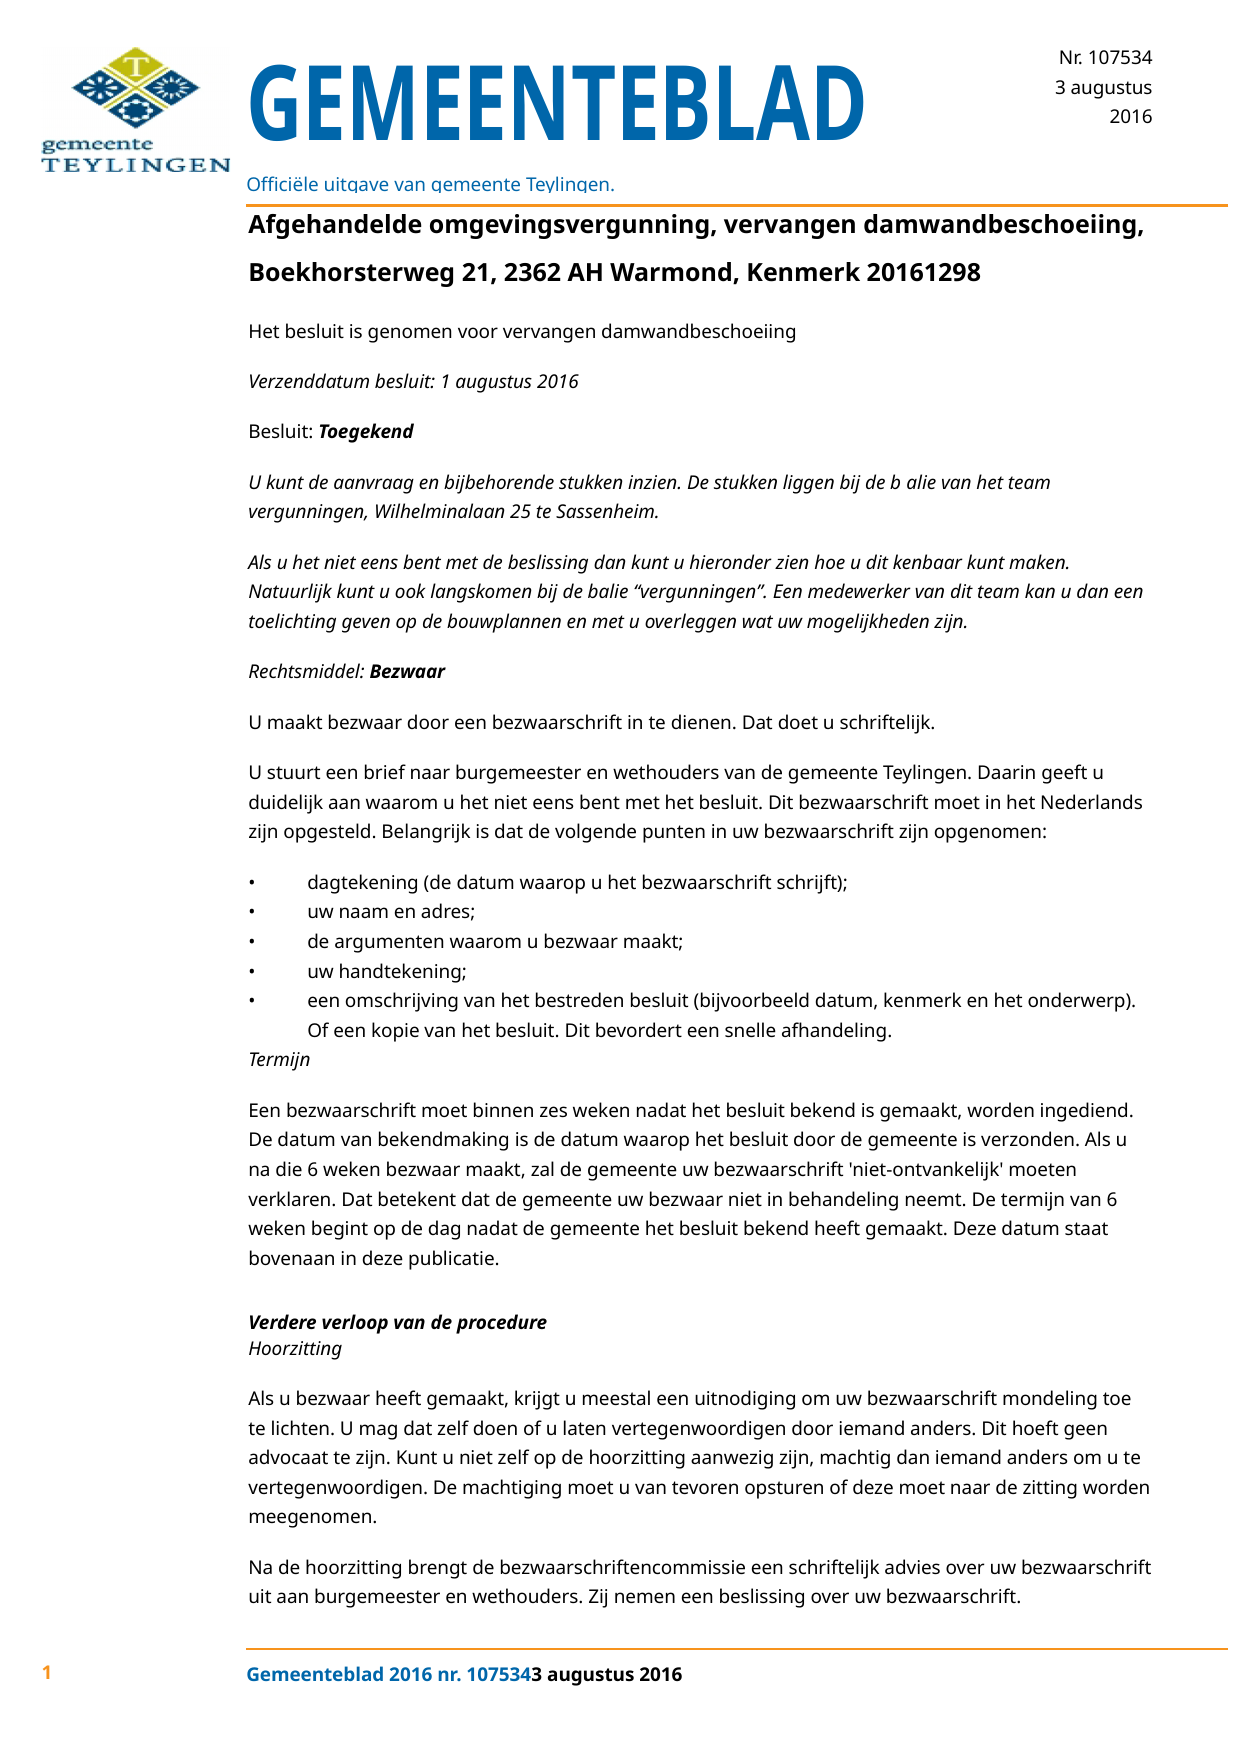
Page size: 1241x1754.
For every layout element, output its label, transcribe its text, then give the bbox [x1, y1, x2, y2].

text Als u bezwaar heeft gemaakt, krijgt u meestal een uitnodiging om uw bezwaarschrift mondeling toe te lichten. U mag dat zelf doen of u laten vertegenwoordigen door iemand anders. Dit hoeft geen advocaat te zijn. Kunt u niet zelf op de hoorzitting aanwezig zijn, machtig dan iemand anders om u te vertegenwoordigen. De machtiging moet u van tevoren opsturen of deze moet naar de zitting worden meegenomen. [248, 1385, 1152, 1529]
text Als u het niet eens bent met de beslissing dan kunt u hieronder zien hoe u dit kenbaar kunt maken. Natuurlijk kunt u ook langskomen bij de balie “vergunningen”. Een medewerker van dit team kan u dan een toelichting geven op de bouwplannen en met u overleggen wat uw mogelijkheden zijn. [248, 549, 1152, 634]
text Na de hoorzitting brengt de bezwaarschriftencommissie een schriftelijk advies over uw bezwaarschrift uit aan burgemeester en wethouders. Zij nemen een beslissing over uw bezwaarschrift. [248, 1554, 1152, 1609]
text Verzenddatum besluit: 1 augustus 2016 [248, 368, 1152, 394]
picture [41, 47, 231, 172]
text Termijn [248, 1047, 1152, 1072]
text Hoorzitting [248, 1335, 1152, 1360]
text U kunt de aanvraag en bijbehorende stukken inzien. De stukken liggen bij de b alie van het team vergunningen, Wilhelminalaan 25 te Sassenheim. [248, 469, 1152, 524]
list de argumenten waarom u bezwaar maakt; [248, 928, 1152, 954]
list uw handtekening; [248, 958, 1152, 984]
text Een bezwaarschrift moet binnen zes weken nadat het besluit bekend is gemaakt, worden ingediend. De datum van bekendmaking is de datum waarop het besluit door de gemeente is verzonden. Als u na die 6 weken bezwaar maakt, zal de gemeente uw bezwaarschrift 'niet-ontvankelijk' moeten verklaren. Dat betekent dat de gemeente uw bezwaar niet in behandeling neemt. De termijn van 6 weken begint op de dag nadat de gemeente het besluit bekend heeft gemaakt. Deze datum staat bovenaan in deze publicatie. [248, 1097, 1152, 1271]
text Het besluit is genomen voor vervangen damwandbeschoeiing [248, 318, 1152, 344]
text Rechtsmiddel: Bezwaar [248, 659, 1152, 684]
text Afgehandelde omgevingsvergunning, vervangen damwandbeschoeiing, Boekhorsterweg 21, 2362 AH Warmond, Kenmerk 20161298 [248, 207, 1152, 288]
list uw naam en adres; [248, 899, 1152, 924]
text Besluit: Toegekend [248, 419, 1152, 444]
list een omschrijving van het bestreden besluit (bijvoorbeeld datum, kenmerk en het onderwerp). Of een kopie van het besluit. Dit bevordert een snelle afhandeling. [248, 987, 1152, 1043]
text U stuurt een brief naar burgemeester en wethouders van de gemeente Teylingen. Daarin geeft u duidelijk aan waarom u het niet eens bent met het besluit. Dit bezwaarschrift moet in het Nederlands zijn opgesteld. Belangrijk is dat de volgende punten in uw bezwaarschrift zijn opgenomen: [248, 759, 1152, 844]
text U maakt bezwaar door een bezwaarschrift in te dienen. Dat doet u schriftelijk. [248, 709, 1152, 735]
text Verdere verloop van de procedure [248, 1309, 1152, 1335]
list dagtekening (de datum waarop u het bezwaarschrift schrijft); [248, 869, 1152, 895]
